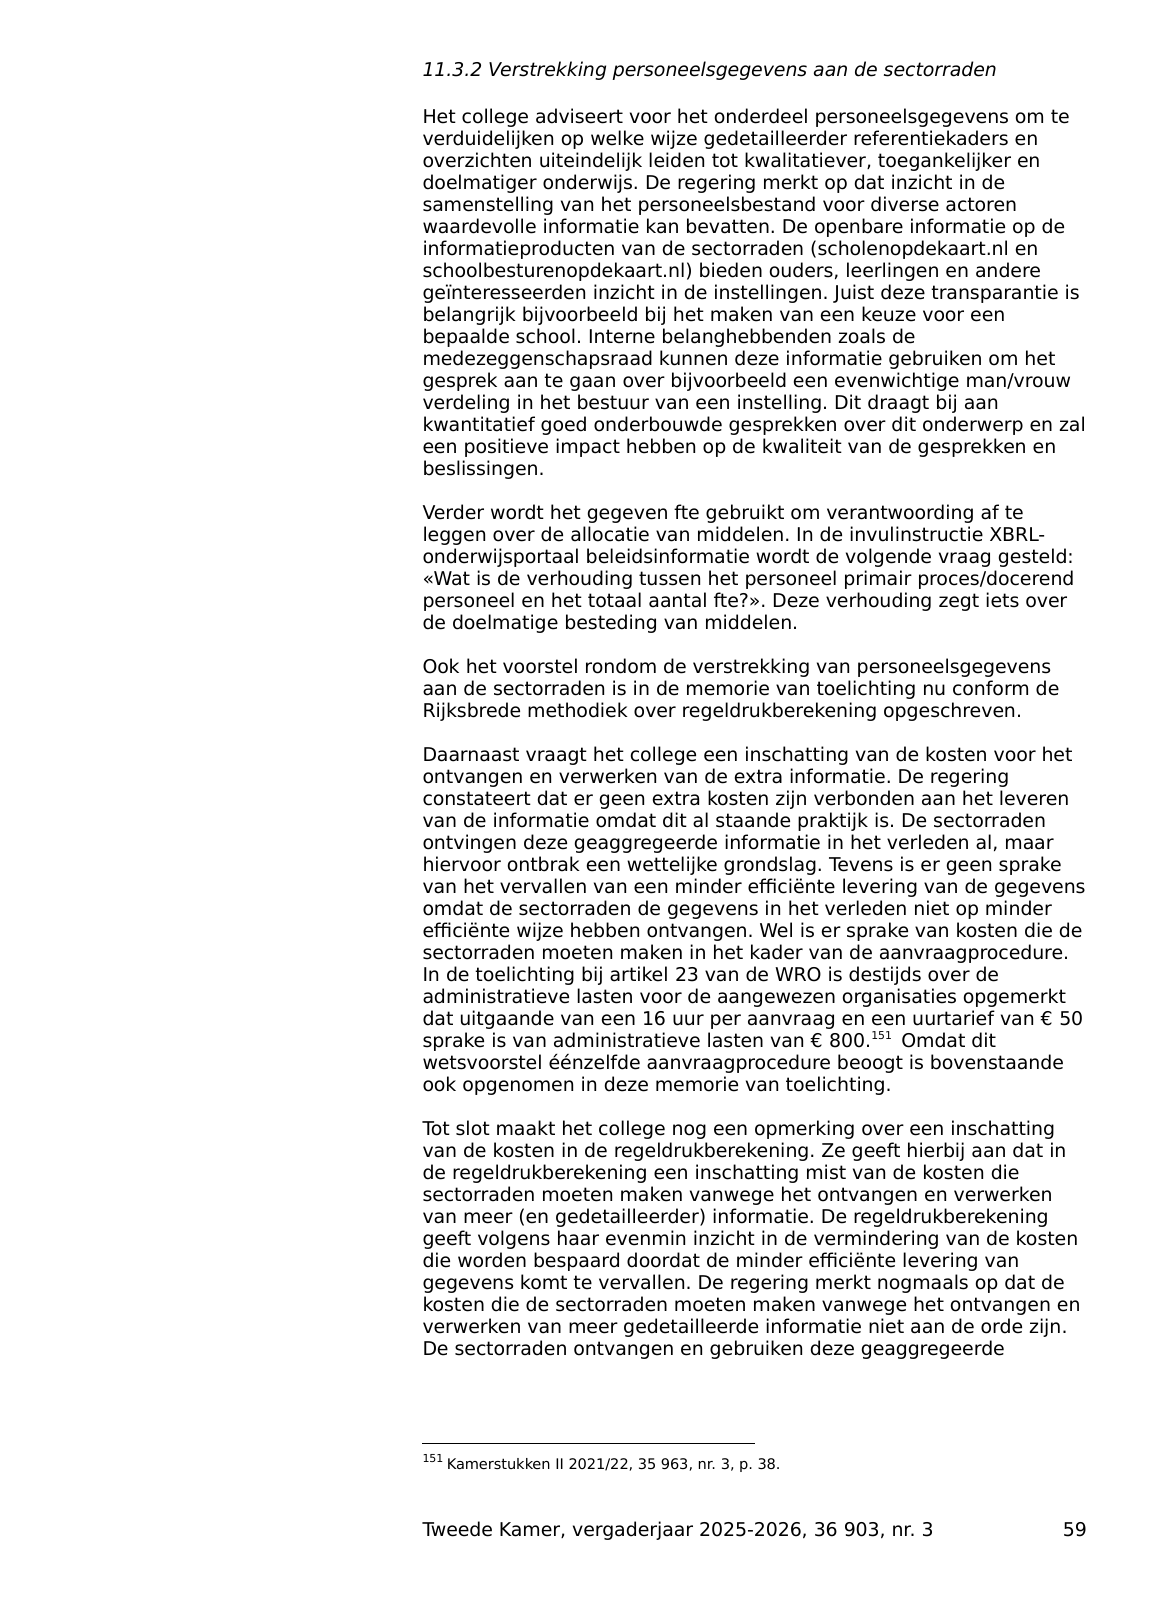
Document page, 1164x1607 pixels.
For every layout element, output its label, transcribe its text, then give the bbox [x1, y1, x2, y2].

text Het college adviseert voor het onderdeel personeelsgegevens om te verduidelijken op welke wijze gedetailleerder referentiekaders en overzichten uiteindelijk leiden tot kwalitatiever, toegankelijker en doelmatiger onderwijs. De regering merkt op dat inzicht in de samenstelling van het personeelsbestand voor diverse actoren waardevolle informatie kan bevatten. De openbare informatie op de informatieproducten van de sectorraden (scholenopdekaart.nl en schoolbesturenopdekaart.nl) bieden ouders, leerlingen en andere geïnteresseerden inzicht in de instellingen. Juist deze transparantie is belangrijk bijvoorbeeld bij het maken van een keuze voor een bepaalde school. Interne belanghebbenden zoals de medezeggenschapsraad kunnen deze informatie gebruiken om het gesprek aan te gaan over bijvoorbeeld een evenwichtige man/vrouw verdeling in het bestuur van een instelling. Dit draagt bij aan kwantitatief goed onderbouwde gesprekken over dit onderwerp en zal een positieve impact hebben op de kwaliteit van de gesprekken en beslissingen. [422, 106, 1087, 480]
text Kamerstukken II 2021/22, 35 963, nr. 3, p. 38. [422, 1452, 1087, 1474]
text Verder wordt het gegeven fte gebruikt om verantwoording af te leggen over de allocatie van middelen. In de invulinstructie XBRL-onderwijsportaal beleidsinformatie wordt de volgende vraag gesteld: «Wat is de verhouding tussen het personeel primair proces/docerend personeel en het totaal aantal fte?». Deze verhouding zegt iets over de doelmatige besteding van middelen. [422, 502, 1087, 634]
text Daarnaast vraagt het college een inschatting van de kosten voor het ontvangen en verwerken van de extra informatie. De regering constateert dat er geen extra kosten zijn verbonden aan het leveren van de informatie omdat dit al staande praktijk is. De sectorraden ontvingen deze geaggregeerde informatie in het verleden al, maar hiervoor ontbrak een wettelijke grondslag. Tevens is er geen sprake van het vervallen van een minder efficiënte levering van de gegevens omdat de sectorraden de gegevens in het verleden niet op minder efficiënte wijze hebben ontvangen. Wel is er sprake van kosten die de sectorraden moeten maken in het kader van de aanvraagprocedure. In de toelichting bij artikel 23 van de WRO is destijds over de administratieve lasten voor de aangewezen organisaties opgemerkt dat uitgaande van een 16 uur per aanvraag en een uurtarief van € 50 sprake is van administratieve lasten van € 800. Omdat dit wetsvoorstel éénzelfde aanvraagprocedure beoogt is bovenstaande ook opgenomen in deze memorie van toelichting. [422, 744, 1087, 1096]
subtitle 11.3.2 Verstrekking personeelsgegevens aan de sectorraden [422, 59, 1087, 81]
text Ook het voorstel rondom de verstrekking van personeelsgegevens aan de sectorraden is in de memorie van toelichting nu conform de Rijksbrede methodiek over regeldrukberekening opgeschreven. [422, 656, 1087, 722]
text Tot slot maakt het college nog een opmerking over een inschatting van de kosten in de regeldrukberekening. Ze geeft hierbij aan dat in de regeldrukberekening een inschatting mist van de kosten die sectorraden moeten maken vanwege het ontvangen en verwerken van meer (en gedetailleerder) informatie. De regeldrukberekening geeft volgens haar evenmin inzicht in de vermindering van de kosten die worden bespaard doordat de minder efficiënte levering van gegevens komt te vervallen. De regering merkt nogmaals op dat de kosten die de sectorraden moeten maken vanwege het ontvangen en verwerken van meer gedetailleerde informatie niet aan de orde zijn. De sectorraden ontvangen en gebruiken deze geaggregeerde [422, 1118, 1087, 1360]
